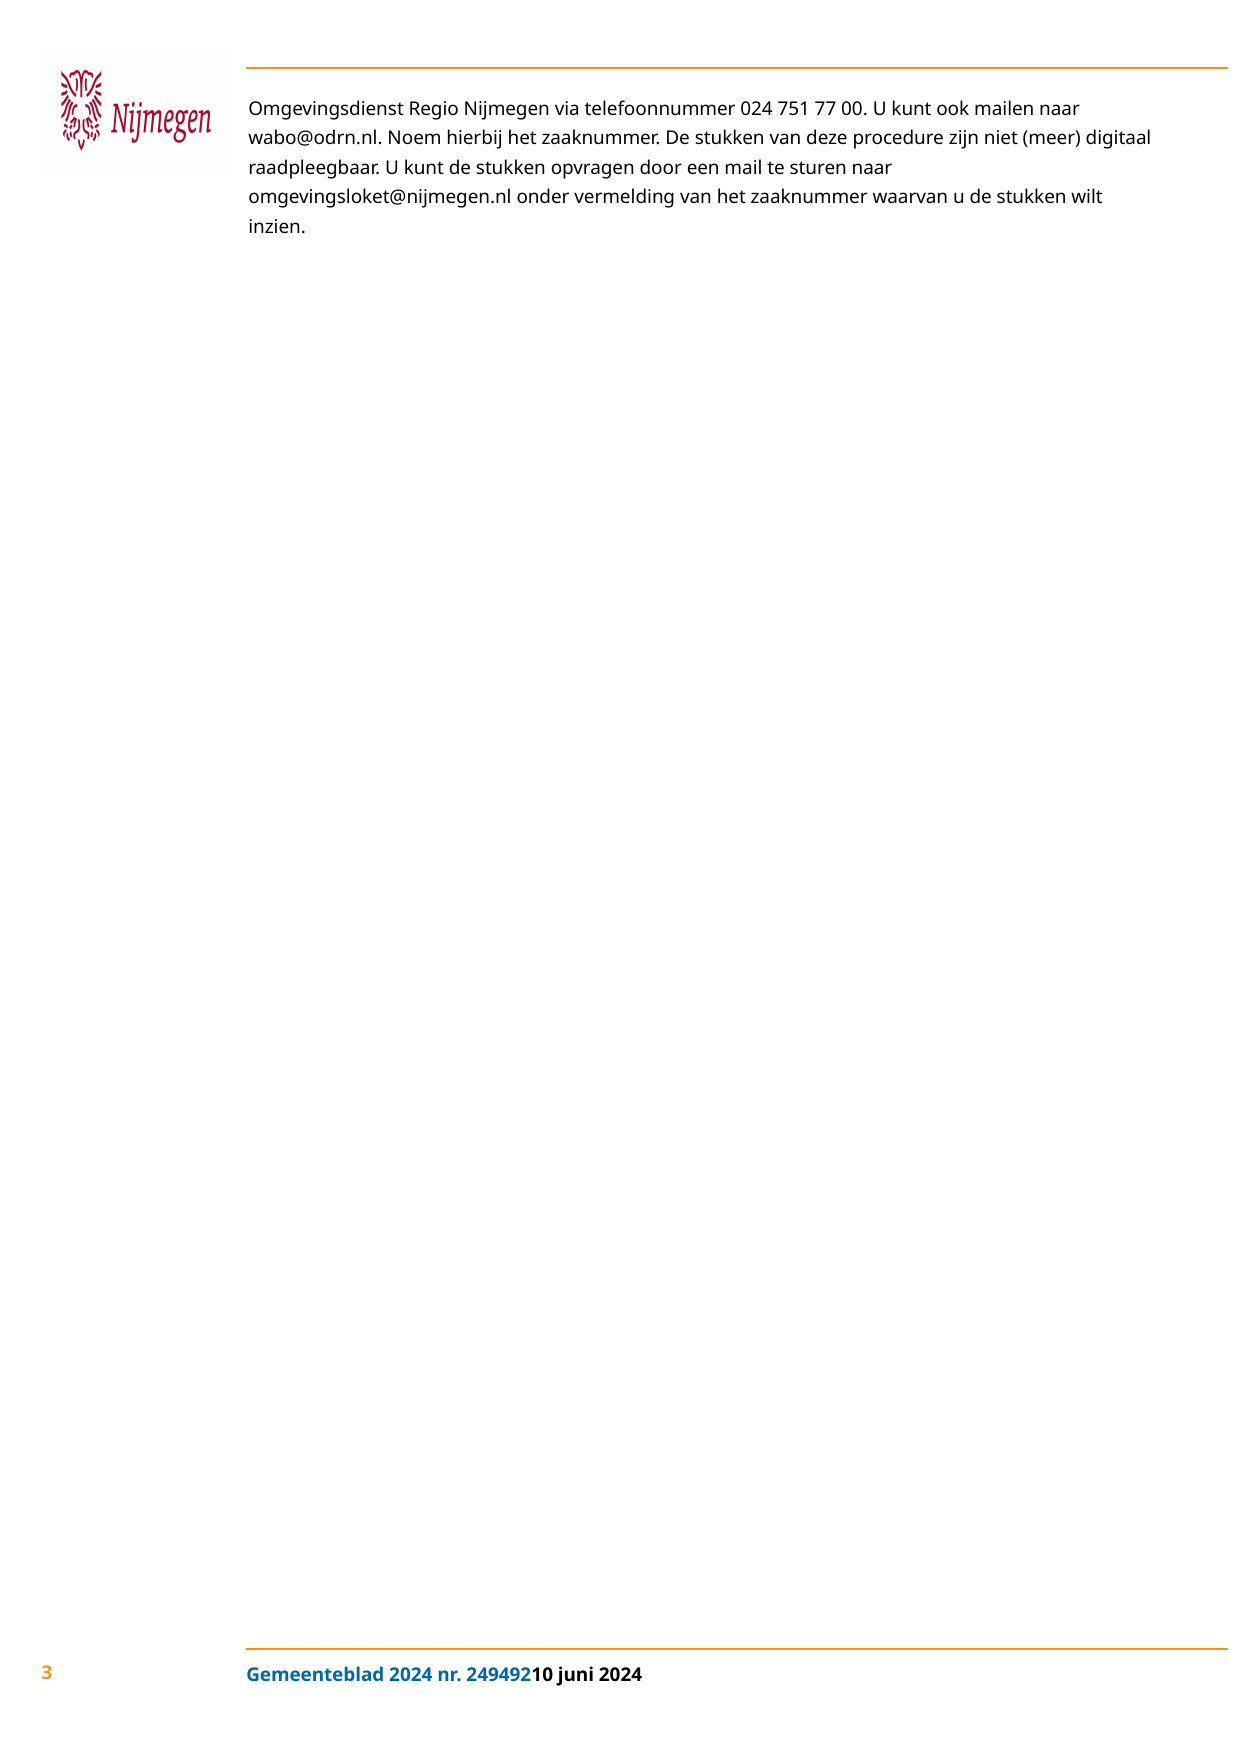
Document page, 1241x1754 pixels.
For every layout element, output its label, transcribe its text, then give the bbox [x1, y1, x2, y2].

text Omgevingsdienst Regio Nijmegen via telefoonnummer 024 751 77 00. U kunt ook mailen naar wabo@odrn.nl. Noem hierbij het zaaknummer. De stukken van deze procedure zijn niet (meer) digitaal raadpleegbaar. U kunt de stukken opvragen door een mail te sturen naar omgevingsloket@nijmegen.nl onder vermelding van het zaaknummer waarvan u de stukken wilt inzien. [248, 95, 1152, 239]
picture [41, 47, 231, 172]
